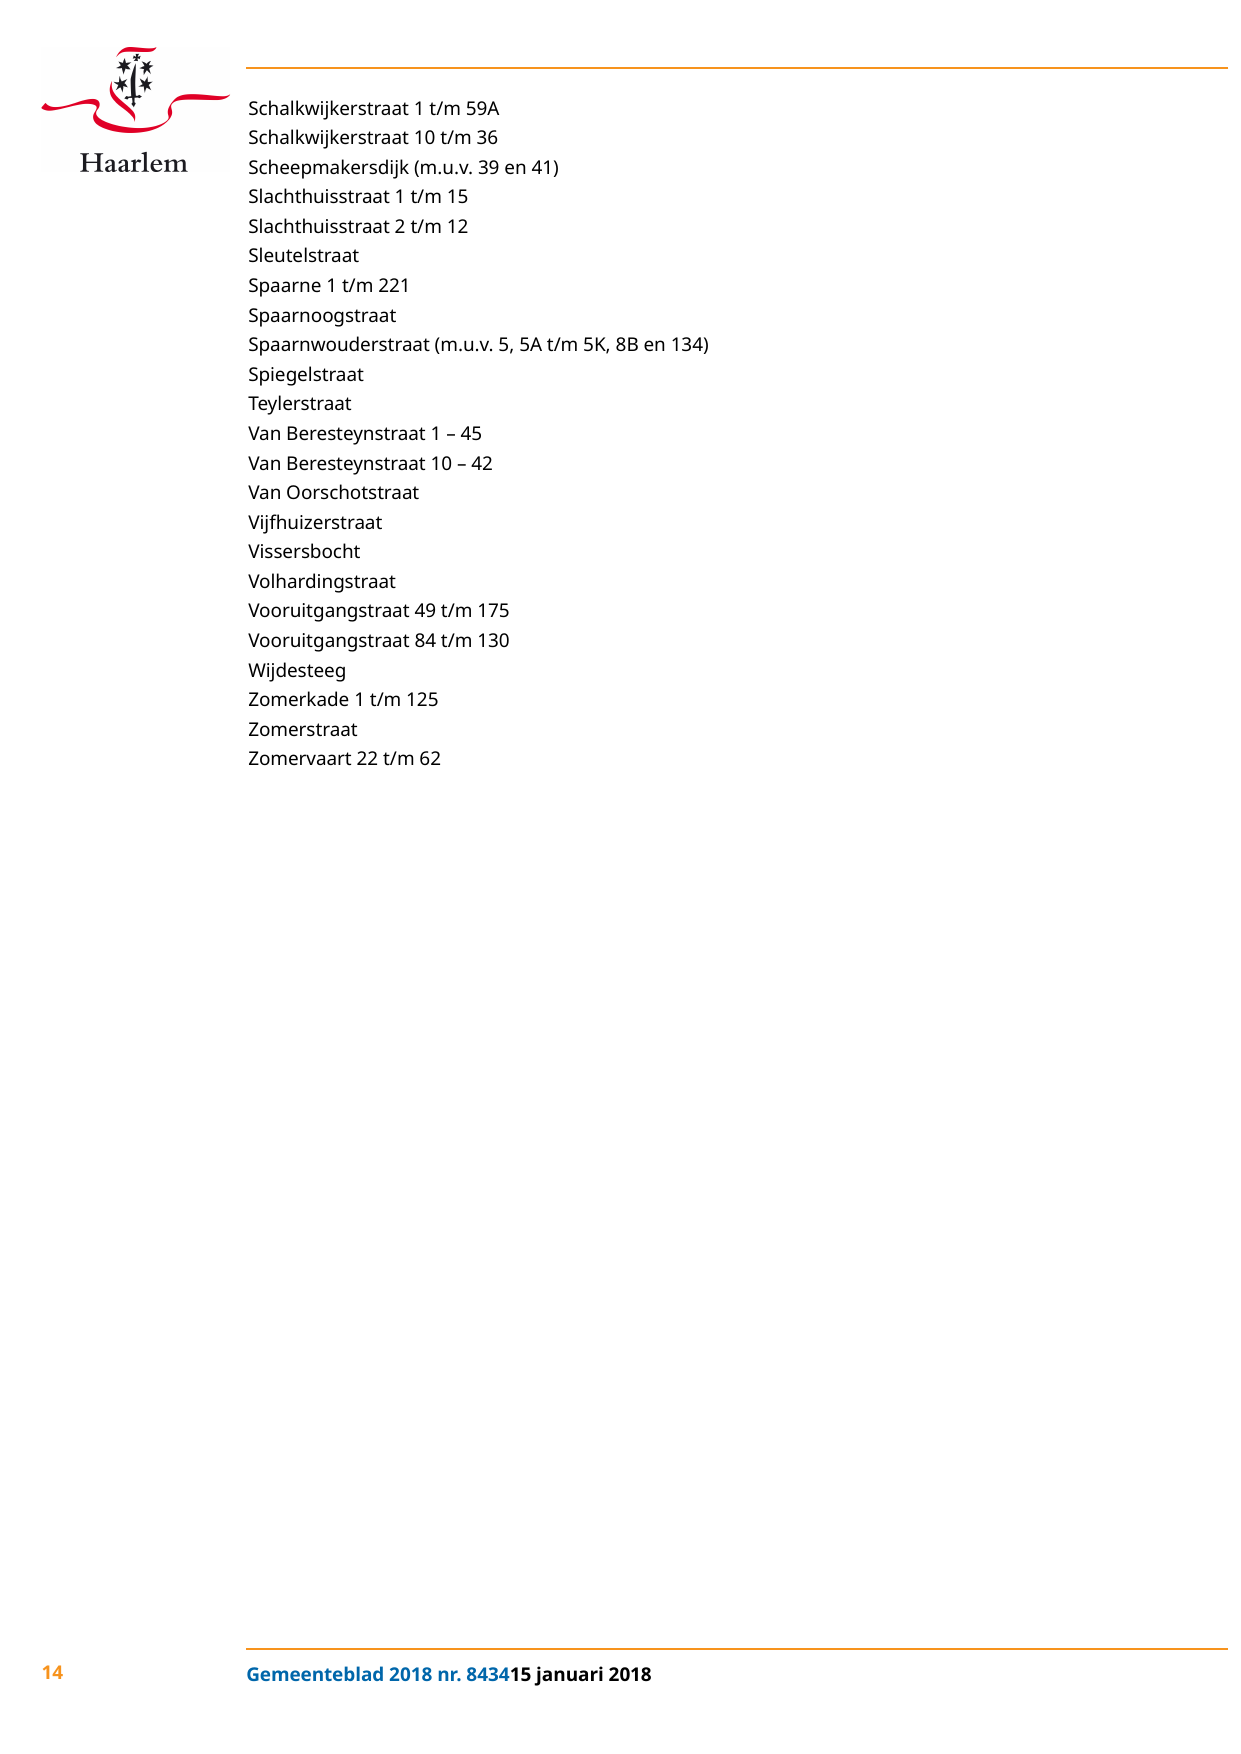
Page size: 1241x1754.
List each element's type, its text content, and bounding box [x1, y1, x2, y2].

text Slachthuisstraat 1 t/m 15 [248, 183, 1152, 209]
text Wijdesteeg [248, 657, 1152, 683]
text Teylerstraat [248, 391, 1152, 416]
text Spaarne 1 t/m 221 [248, 272, 1152, 298]
text Vooruitgangstraat 49 t/m 175 [248, 598, 1152, 623]
text Spiegelstraat [248, 361, 1152, 387]
text Van Oorschotstraat [248, 479, 1152, 505]
text Slachthuisstraat 2 t/m 12 [248, 213, 1152, 239]
text Sleutelstraat [248, 243, 1152, 268]
text Van Beresteynstraat 10 – 42 [248, 450, 1152, 476]
text Zomerstraat [248, 716, 1152, 742]
text Zomervaart 22 t/m 62 [248, 746, 1152, 771]
text Volhardingstraat [248, 568, 1152, 594]
text Scheepmakersdijk (m.u.v. 39 en 41) [248, 154, 1152, 180]
text Spaarnwouderstraat (m.u.v. 5, 5A t/m 5K, 8B en 134) [248, 331, 1152, 357]
text Vooruitgangstraat 84 t/m 130 [248, 627, 1152, 653]
text Van Beresteynstraat 1 – 45 [248, 420, 1152, 446]
picture [41, 47, 231, 172]
text Spaarnoogstraat [248, 302, 1152, 328]
text Zomerkade 1 t/m 125 [248, 686, 1152, 712]
text Schalkwijkerstraat 1 t/m 59A [248, 95, 1152, 121]
text Vissersbocht [248, 538, 1152, 564]
text Schalkwijkerstraat 10 t/m 36 [248, 124, 1152, 150]
text Vijfhuizerstraat [248, 509, 1152, 535]
